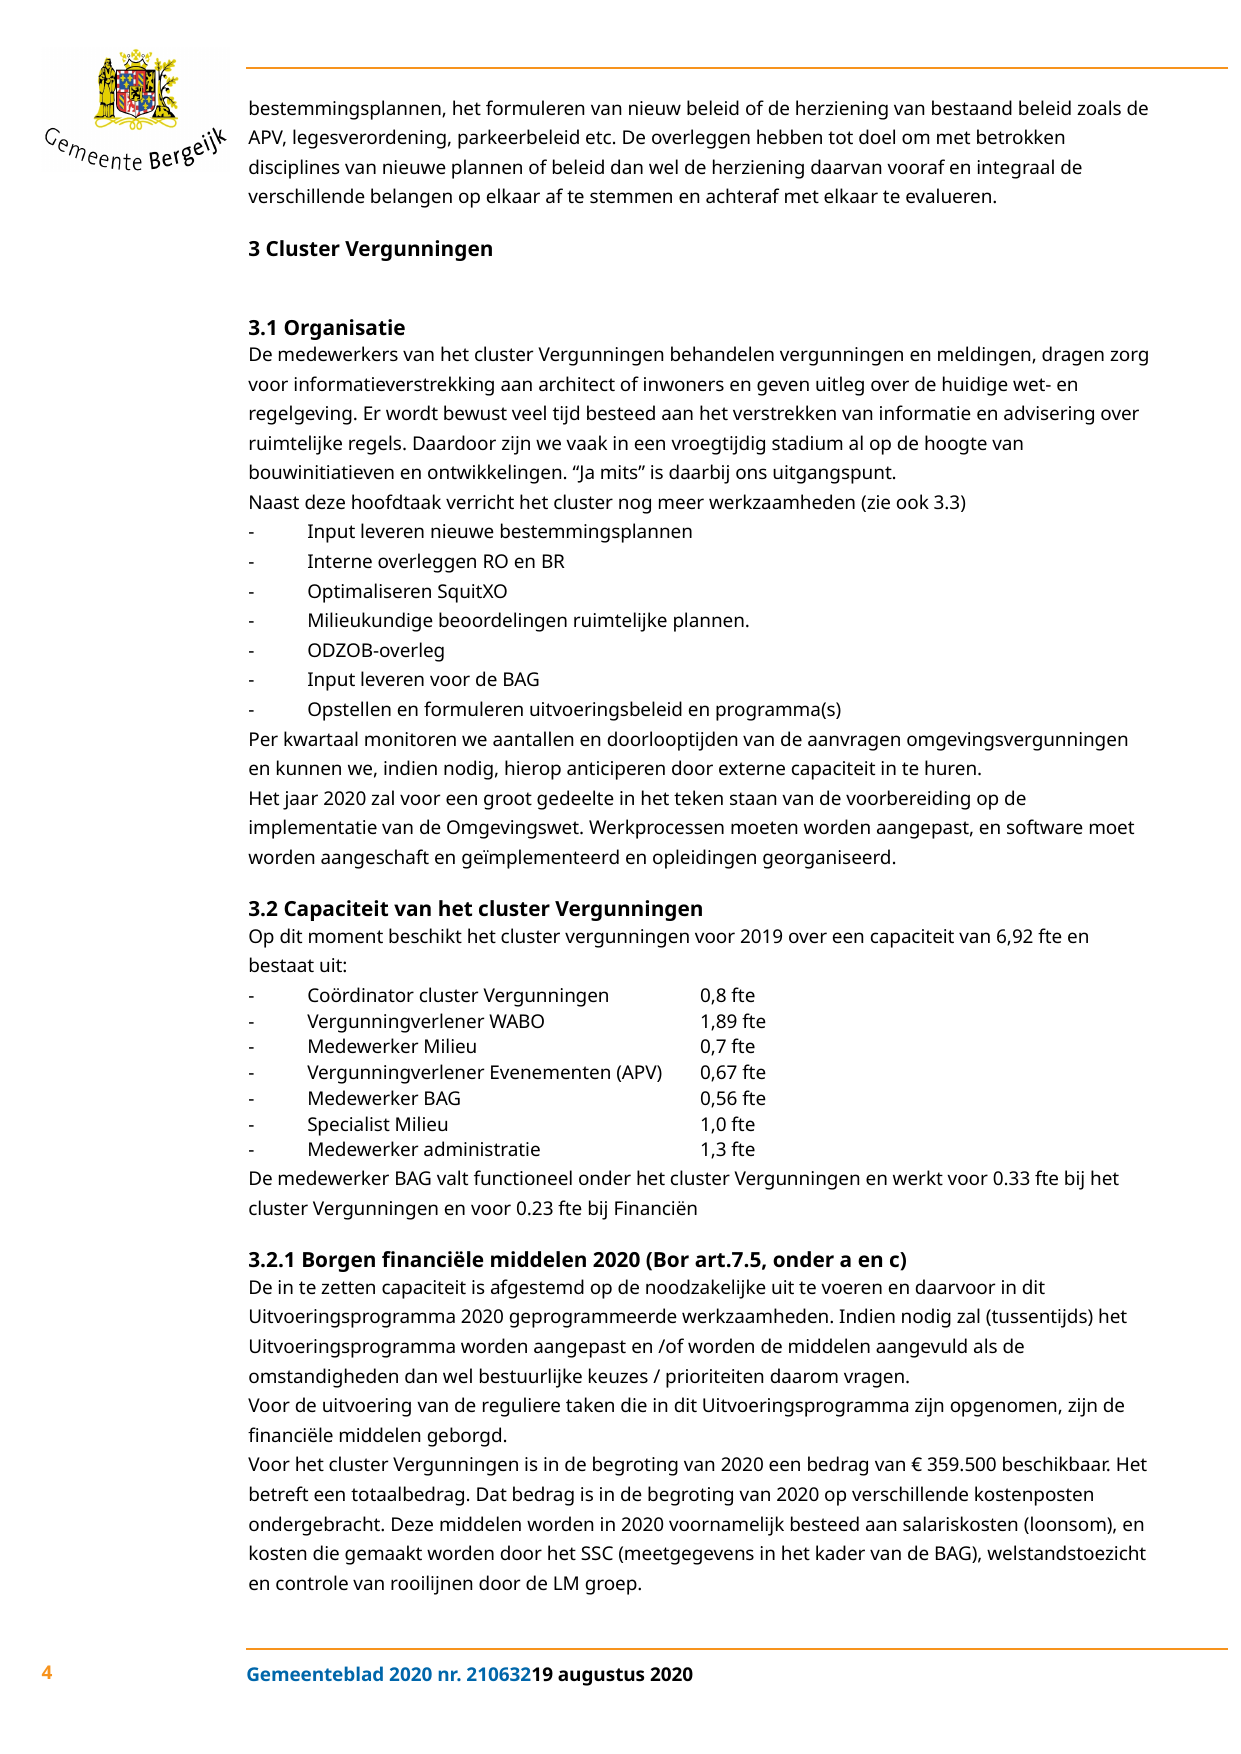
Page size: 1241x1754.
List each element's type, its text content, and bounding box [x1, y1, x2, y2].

table_cell 0,7 fte [700, 1034, 1152, 1059]
text 3.1 Organisatie [248, 313, 1152, 341]
table_cell 0,67 fte [700, 1060, 1152, 1085]
text De medewerkers van het cluster Vergunningen behandelen vergunningen en meldingen, dragen zorg voor informatieverstrekking aan architect of inwoners en geven uitleg over de huidige wet- en regelgeving. Er wordt bewust veel tijd besteed aan het verstrekken van informatie en advisering over ruimtelijke regels. Daardoor zijn we vaak in een vroegtijdig stadium al op de hoogte van bouwinitiatieven en ontwikkelingen. “Ja mits” is daarbij ons uitgangspunt. [248, 341, 1152, 485]
text 3.2.1 Borgen financiële middelen 2020 (Bor art.7.5, onder a en c) [248, 1246, 1152, 1274]
table_cell Vergunningverlener WABO [248, 1008, 700, 1034]
text 3.2 Capaciteit van het cluster Vergunningen [248, 894, 1152, 923]
text 3 Cluster Vergunningen [248, 234, 1152, 262]
table_cell 1,3 fte [700, 1137, 1152, 1162]
list Input leveren nieuwe bestemmingsplannen [248, 519, 1152, 544]
list Opstellen en formuleren uitvoeringsbeleid en programma(s) [248, 696, 1152, 722]
text Voor het cluster Vergunningen is in de begroting van 2020 een bedrag van € 359.500 beschikbaar. Het betreft een totaalbedrag. Dat bedrag is in de begroting van 2020 op verschillende kostenposten ondergebracht. Deze middelen worden in 2020 voornamelijk besteed aan salariskosten (loonsom), en kosten die gemaakt worden door het SSC (meetgegevens in het kader van de BAG), welstandstoezicht en controle van rooilijnen door de LM groep. [248, 1452, 1152, 1596]
table_cell Vergunningverlener Evenementen (APV) [248, 1060, 700, 1085]
text Voor de uitvoering van de reguliere taken die in dit Uitvoeringsprogramma zijn opgenomen, zijn de financiële middelen geborgd. [248, 1392, 1152, 1448]
table_cell Medewerker administratie [248, 1137, 700, 1162]
table_cell Medewerker Milieu [248, 1034, 700, 1059]
table_cell 1,89 fte [700, 1008, 1152, 1034]
list ODZOB-overleg [248, 637, 1152, 663]
table_cell 1,0 fte [700, 1111, 1152, 1137]
table_header Coördinator cluster Vergunningen [248, 982, 700, 1008]
list Optimaliseren SquitXO [248, 578, 1152, 604]
list Interne overleggen RO en BR [248, 548, 1152, 574]
text Naast deze hoofdtaak verricht het cluster nog meer werkzaamheden (zie ook 3.3) [248, 489, 1152, 515]
text De in te zetten capaciteit is afgestemd op de noodzakelijke uit te voeren en daarvoor in dit Uitvoeringsprogramma 2020 geprogrammeerde werkzaamheden. Indien nodig zal (tussentijds) het Uitvoeringsprogramma worden aangepast en /of worden de middelen aangevuld als de omstandigheden dan wel bestuurlijke keuzes / prioriteiten daarom vragen. [248, 1274, 1152, 1388]
table_header 0,8 fte [700, 982, 1152, 1008]
picture [41, 47, 231, 172]
text Per kwartaal monitoren we aantallen en doorlooptijden van de aanvragen omgevingsvergunningen en kunnen we, indien nodig, hierop anticiperen door externe capaciteit in te huren. [248, 726, 1152, 781]
text bestemmingsplannen, het formuleren van nieuw beleid of de herziening van bestaand beleid zoals de APV, legesverordening, parkeerbeleid etc. De overleggen hebben tot doel om met betrokken disciplines van nieuwe plannen of beleid dan wel de herziening daarvan vooraf en integraal de verschillende belangen op elkaar af te stemmen en achteraf met elkaar te evalueren. [248, 95, 1152, 209]
table_cell 0,56 fte [700, 1085, 1152, 1111]
list Input leveren voor de BAG [248, 667, 1152, 692]
table_cell Medewerker BAG [248, 1085, 700, 1111]
text Op dit moment beschikt het cluster vergunningen voor 2019 over een capaciteit van 6,92 fte en bestaat uit: [248, 923, 1152, 978]
text Het jaar 2020 zal voor een groot gedeelte in het teken staan van de voorbereiding op de implementatie van de Omgevingswet. Werkprocessen moeten worden aangepast, en software moet worden aangeschaft en geïmplementeerd en opleidingen georganiseerd. [248, 785, 1152, 870]
list Milieukundige beoordelingen ruimtelijke plannen. [248, 607, 1152, 633]
text De medewerker BAG valt functioneel onder het cluster Vergunningen en werkt voor 0.33 fte bij het cluster Vergunningen en voor 0.23 fte bij Financiën [248, 1166, 1152, 1221]
table_cell Specialist Milieu [248, 1111, 700, 1137]
